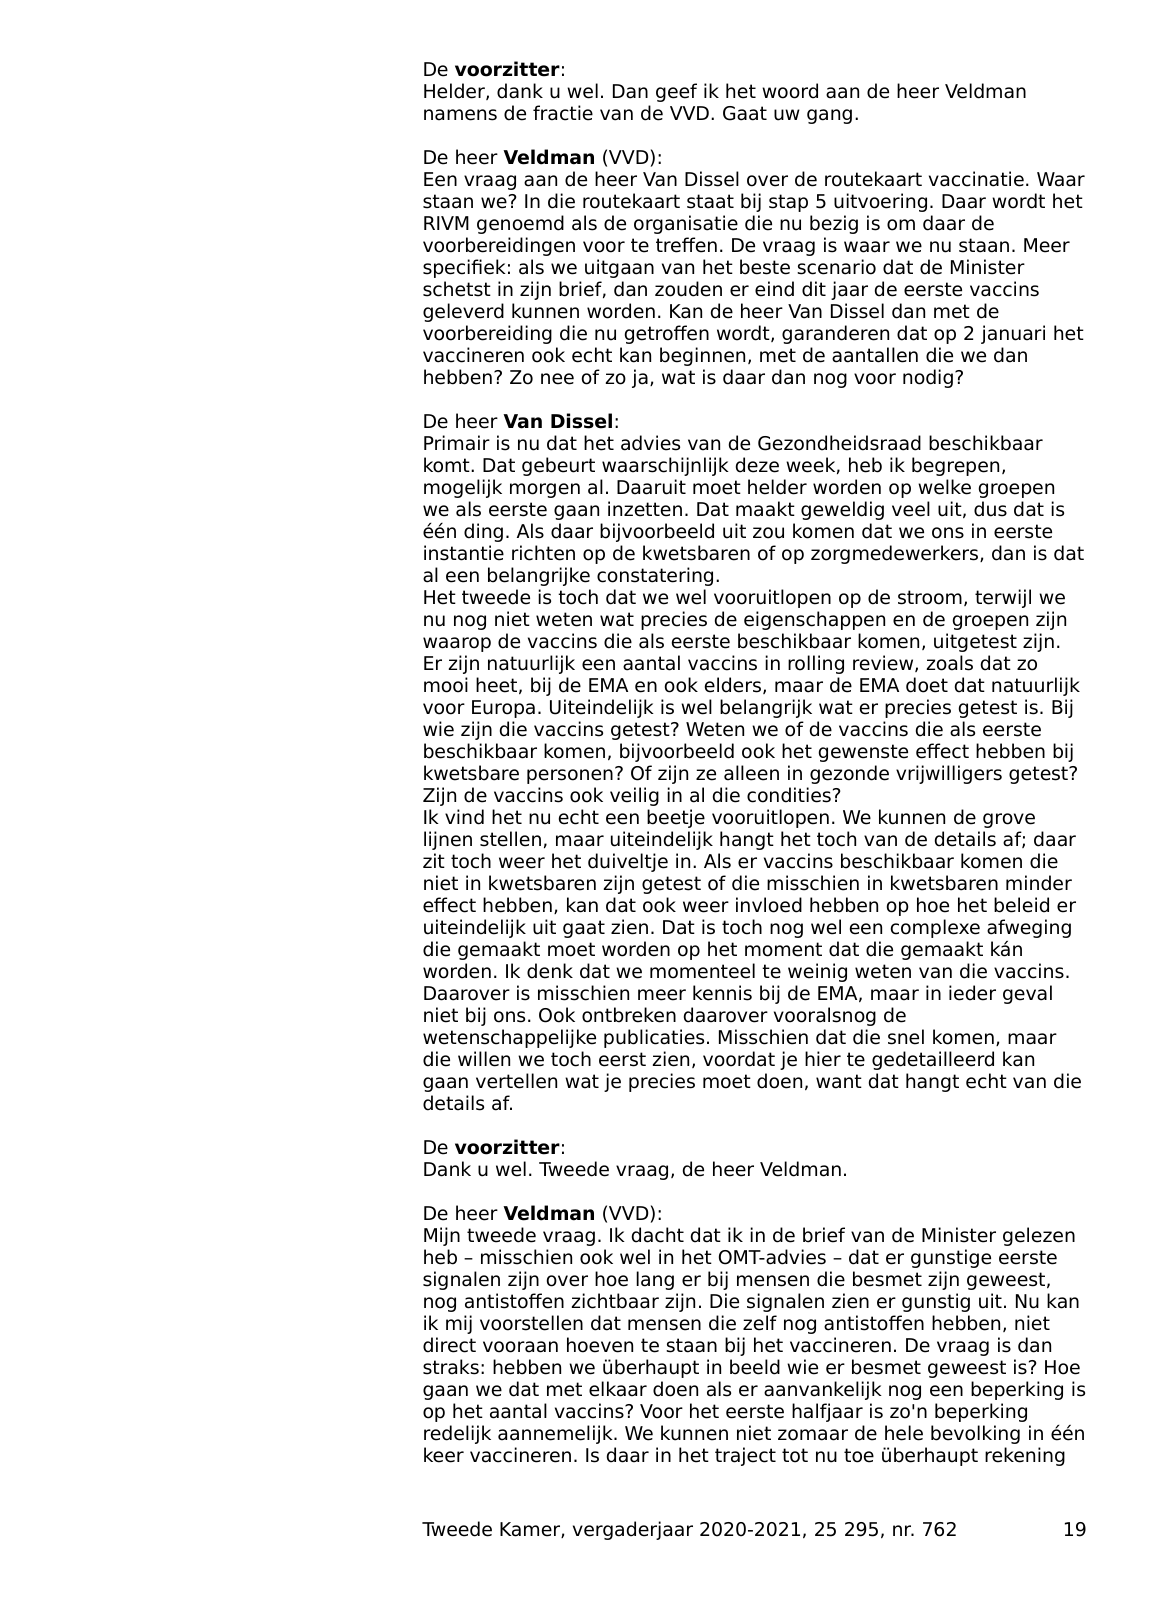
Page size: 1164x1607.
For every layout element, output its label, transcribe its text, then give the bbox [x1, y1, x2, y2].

text Dank u wel. Tweede vraag, de heer Veldman. [422, 1159, 1087, 1181]
text Het tweede is toch dat we wel vooruitlopen op de stroom, terwijl we nu nog niet weten wat precies de eigenschappen en de groepen zijn waarop de vaccins die als eerste beschikbaar komen, uitgetest zijn. Er zijn natuurlijk een aantal vaccins in rolling review, zoals dat zo mooi heet, bij de EMA en ook elders, maar de EMA doet dat natuurlijk voor Europa. Uiteindelijk is wel belangrijk wat er precies getest is. Bij wie zijn die vaccins getest? Weten we of de vaccins die als eerste beschikbaar komen, bijvoorbeeld ook het gewenste effect hebben bij kwetsbare personen? Of zijn ze alleen in gezonde vrijwilligers getest? Zijn de vaccins ook veilig in al die condities? [422, 587, 1087, 807]
text Helder, dank u wel. Dan geef ik het woord aan de heer Veldman namens de fractie van de VVD. Gaat uw gang. [422, 81, 1087, 125]
text Een vraag aan de heer Van Dissel over de routekaart vaccinatie. Waar staan we? In die routekaart staat bij stap 5 uitvoering. Daar wordt het RIVM genoemd als de organisatie die nu bezig is om daar de voorbereidingen voor te treffen. De vraag is waar we nu staan. Meer specifiek: als we uitgaan van het beste scenario dat de Minister schetst in zijn brief, dan zouden er eind dit jaar de eerste vaccins geleverd kunnen worden. Kan de heer Van Dissel dan met de voorbereiding die nu getroffen wordt, garanderen dat op 2 januari het vaccineren ook echt kan beginnen, met de aantallen die we dan hebben? Zo nee of zo ja, wat is daar dan nog voor nodig? [422, 169, 1087, 389]
text Primair is nu dat het advies van de Gezondheidsraad beschikbaar komt. Dat gebeurt waarschijnlijk deze week, heb ik begrepen, mogelijk morgen al. Daaruit moet helder worden op welke groepen we als eerste gaan inzetten. Dat maakt geweldig veel uit, dus dat is één ding. Als daar bijvoorbeeld uit zou komen dat we ons in eerste instantie richten op de kwetsbaren of op zorgmedewerkers, dan is dat al een belangrijke constatering. [422, 433, 1087, 587]
text De voorzitter: [422, 1137, 1087, 1159]
text Ik vind het nu echt een beetje vooruitlopen. We kunnen de grove lijnen stellen, maar uiteindelijk hangt het toch van de details af; daar zit toch weer het duiveltje in. Als er vaccins beschikbaar komen die niet in kwetsbaren zijn getest of die misschien in kwetsbaren minder effect hebben, kan dat ook weer invloed hebben op hoe het beleid er uiteindelijk uit gaat zien. Dat is toch nog wel een complexe afweging die gemaakt moet worden op het moment dat die gemaakt kán worden. Ik denk dat we momenteel te weinig weten van die vaccins. Daarover is misschien meer kennis bij de EMA, maar in ieder geval niet bij ons. Ook ontbreken daarover vooralsnog de wetenschappelijke publicaties. Misschien dat die snel komen, maar die willen we toch eerst zien, voordat je hier te gedetailleerd kan gaan vertellen wat je precies moet doen, want dat hangt echt van die details af. [422, 807, 1087, 1114]
text De voorzitter: [422, 59, 1087, 81]
text De heer Veldman (VVD): [422, 147, 1087, 169]
text De heer Van Dissel: [422, 411, 1087, 433]
text Mijn tweede vraag. Ik dacht dat ik in de brief van de Minister gelezen heb – misschien ook wel in het OMT-advies – dat er gunstige eerste signalen zijn over hoe lang er bij mensen die besmet zijn geweest, nog antistoffen zichtbaar zijn. Die signalen zien er gunstig uit. Nu kan ik mij voorstellen dat mensen die zelf nog antistoffen hebben, niet direct vooraan hoeven te staan bij het vaccineren. De vraag is dan straks: hebben we überhaupt in beeld wie er besmet geweest is? Hoe gaan we dat met elkaar doen als er aanvankelijk nog een beperking is op het aantal vaccins? Voor het eerste halfjaar is zo'n beperking redelijk aannemelijk. We kunnen niet zomaar de hele bevolking in één keer vaccineren. Is daar in het traject tot nu toe überhaupt rekening [422, 1225, 1087, 1467]
text De heer Veldman (VVD): [422, 1203, 1087, 1225]
